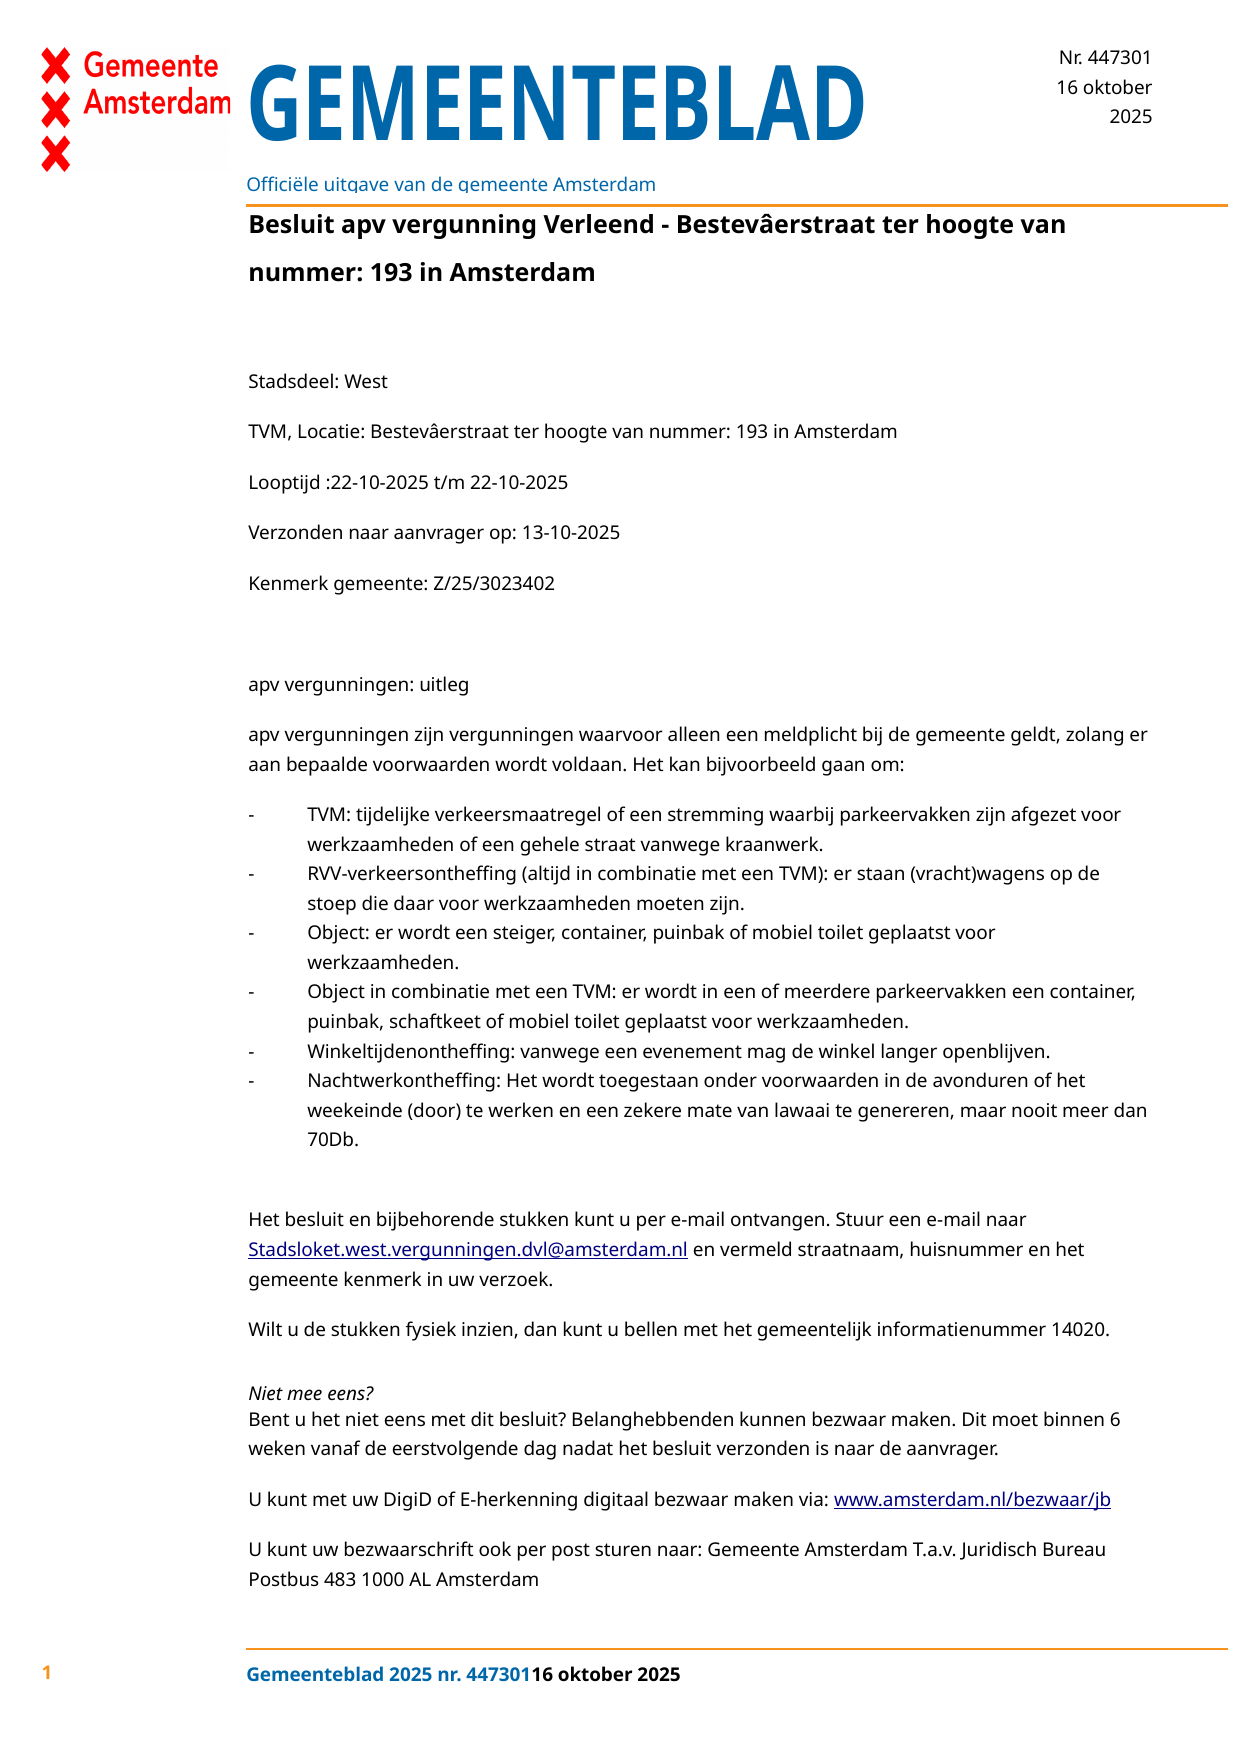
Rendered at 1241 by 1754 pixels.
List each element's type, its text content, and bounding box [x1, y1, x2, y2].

text Niet mee eens? [248, 1380, 1152, 1406]
text U kunt uw bezwaarschrift ook per post sturen naar: Gemeente Amsterdam T.a.v. Juridisch Bureau Postbus 483 1000 AL Amsterdam [248, 1536, 1152, 1592]
text U kunt met uw DigiD of E-herkenning digitaal bezwaar maken via: www.amsterdam.nl/bezwaar/jb [248, 1486, 1152, 1512]
text Kenmerk gemeente: Z/25/3023402 [248, 570, 1152, 596]
text Het besluit en bijbehorende stukken kunt u per e-mail ontvangen. Stuur een e-mail naar Stadsloket.west.vergunningen.dvl@amsterdam.nl en vermeld straatnaam, huisnummer en het gemeente kenmerk in uw verzoek. [248, 1207, 1152, 1292]
text Verzonden naar aanvrager op: 13-10-2025 [248, 519, 1152, 545]
list Object: er wordt een steiger, container, puinbak of mobiel toilet geplaatst voor werkzaamheden. [248, 919, 1152, 975]
text Stadsdeel: West [248, 368, 1152, 394]
list Nachtwerkontheffing: Het wordt toegestaan onder voorwaarden in de avonduren of het weekeinde (door) te werken en een zekere mate van lawaai te genereren, maar nooit meer dan 70Db. [248, 1067, 1152, 1152]
text Wilt u de stukken fysiek inzien, dan kunt u bellen met het gemeentelijk informatienummer 14020. [248, 1316, 1152, 1342]
text TVM, Locatie: Bestevâerstraat ter hoogte van nummer: 193 in Amsterdam [248, 419, 1152, 444]
list RVV-verkeersontheffing (altijd in combinatie met een TVM): er staan (vracht)wagens op de stoep die daar voor werkzaamheden moeten zijn. [248, 860, 1152, 916]
picture [41, 47, 231, 172]
text Looptijd :22-10-2025 t/m 22-10-2025 [248, 469, 1152, 495]
text Bent u het niet eens met dit besluit? Belanghebbenden kunnen bezwaar maken. Dit moet binnen 6 weken vanaf de eerstvolgende dag nadat het besluit verzonden is naar de aanvrager. [248, 1406, 1152, 1461]
list Object in combinatie met een TVM: er wordt in een of meerdere parkeervakken een container, puinbak, schaftkeet of mobiel toilet geplaatst voor werkzaamheden. [248, 979, 1152, 1034]
text Besluit apv vergunning Verleend - Bestevâerstraat ter hoogte van nummer: 193 in Amsterdam [248, 207, 1152, 288]
text apv vergunningen: uitleg [248, 671, 1152, 697]
list Winkeltijdenontheffing: vanwege een evenement mag de winkel langer openblijven. [248, 1038, 1152, 1064]
list TVM: tijdelijke verkeersmaatregel of een stremming waarbij parkeervakken zijn afgezet voor werkzaamheden of een gehele straat vanwege kraanwerk. [248, 801, 1152, 857]
text apv vergunningen zijn vergunningen waarvoor alleen een meldplicht bij de gemeente geldt, zolang er aan bepaalde voorwaarden wordt voldaan. Het kan bijvoorbeeld gaan om: [248, 721, 1152, 777]
